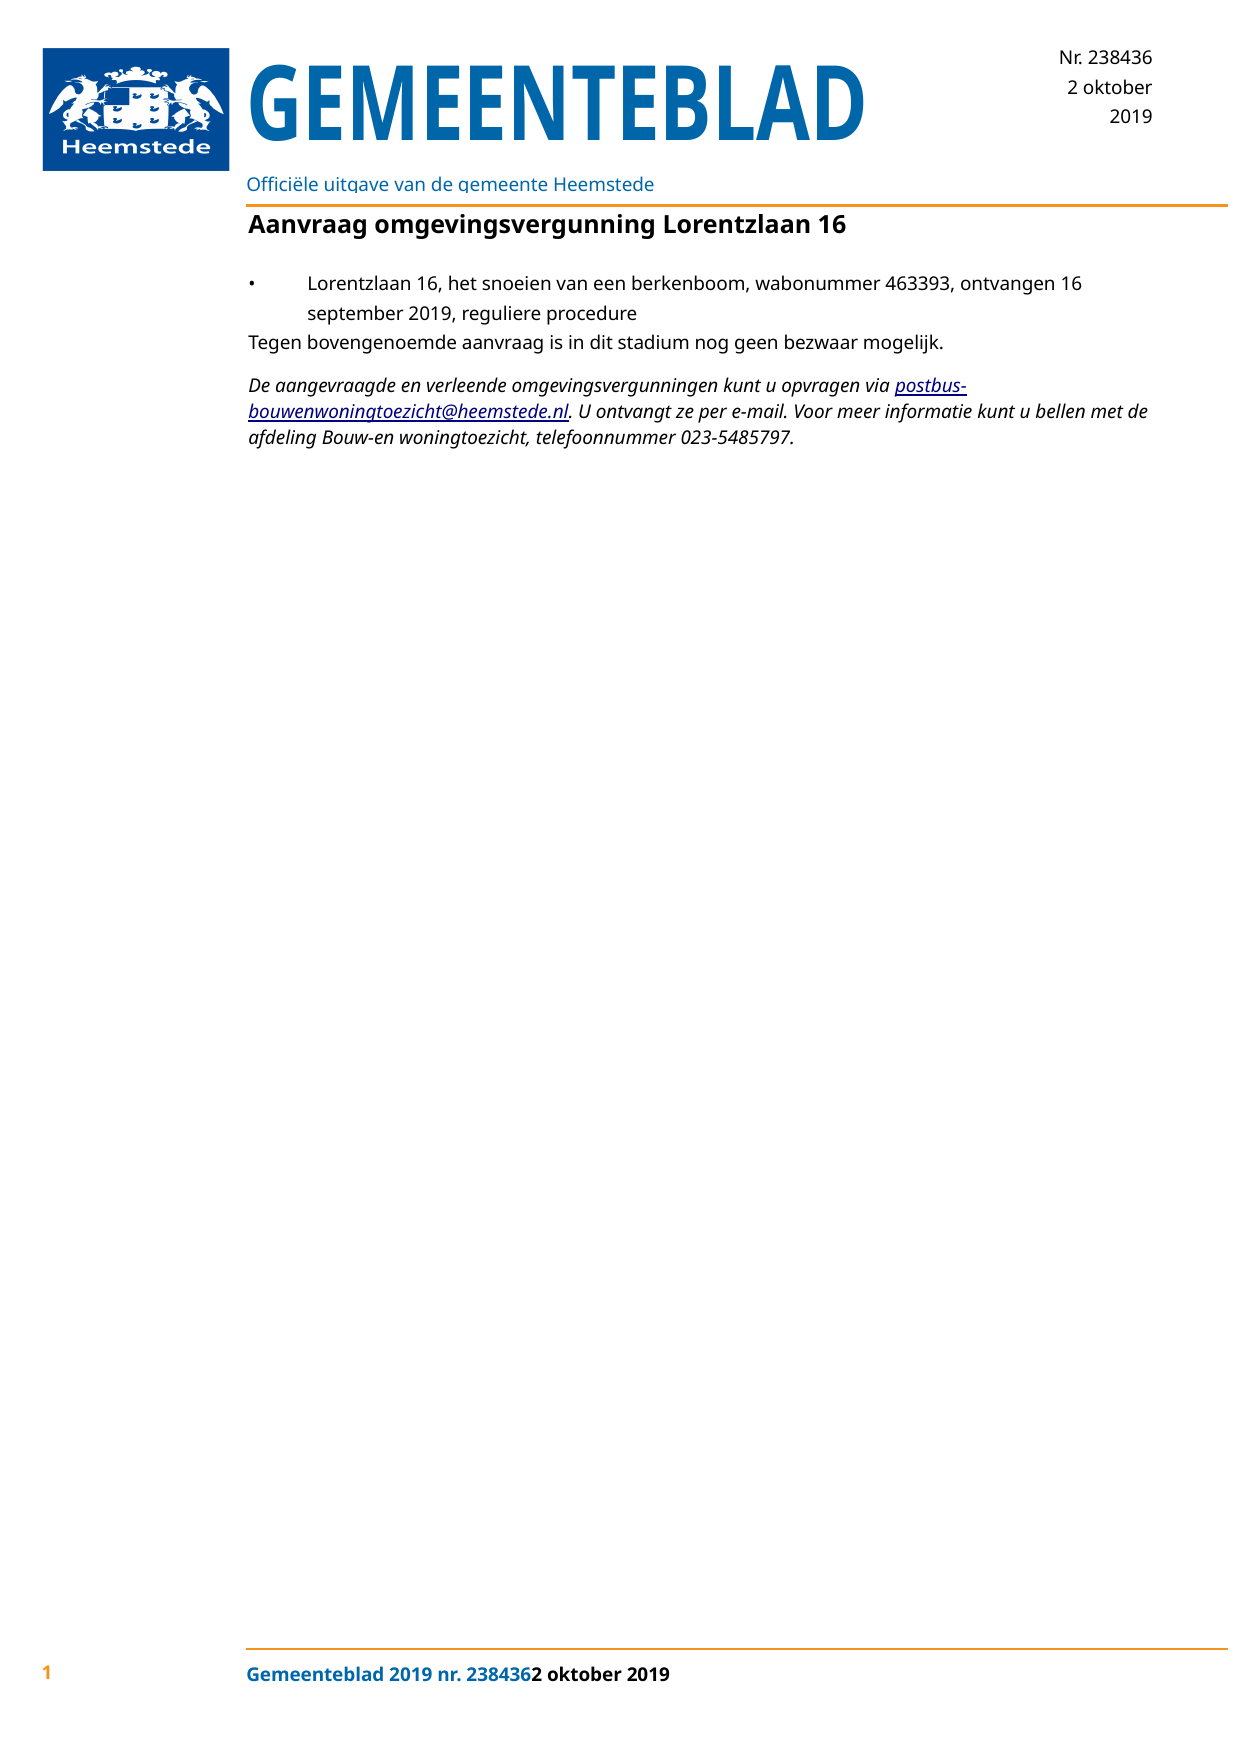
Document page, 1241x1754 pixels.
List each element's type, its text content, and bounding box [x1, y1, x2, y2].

text De aangevraagde en verleende omgevingsvergunningen kunt u opvragen via postbus-bouwenwoningtoezicht@heemstede.nl. U ontvangt ze per e-mail. Voor meer informatie kunt u bellen met de afdeling Bouw-en woningtoezicht, telefoonnummer 023-5485797. [248, 373, 1152, 450]
text Tegen bovengenoemde aanvraag is in dit stadium nog geen bezwaar mogelijk. [248, 329, 1152, 355]
list Lorentzlaan 16, het snoeien van een berkenboom, wabonummer 463393, ontvangen 16 september 2019, reguliere procedure [248, 270, 1152, 326]
text Aanvraag omgevingsvergunning Lorentzlaan 16 [248, 207, 1152, 241]
picture [41, 47, 231, 172]
